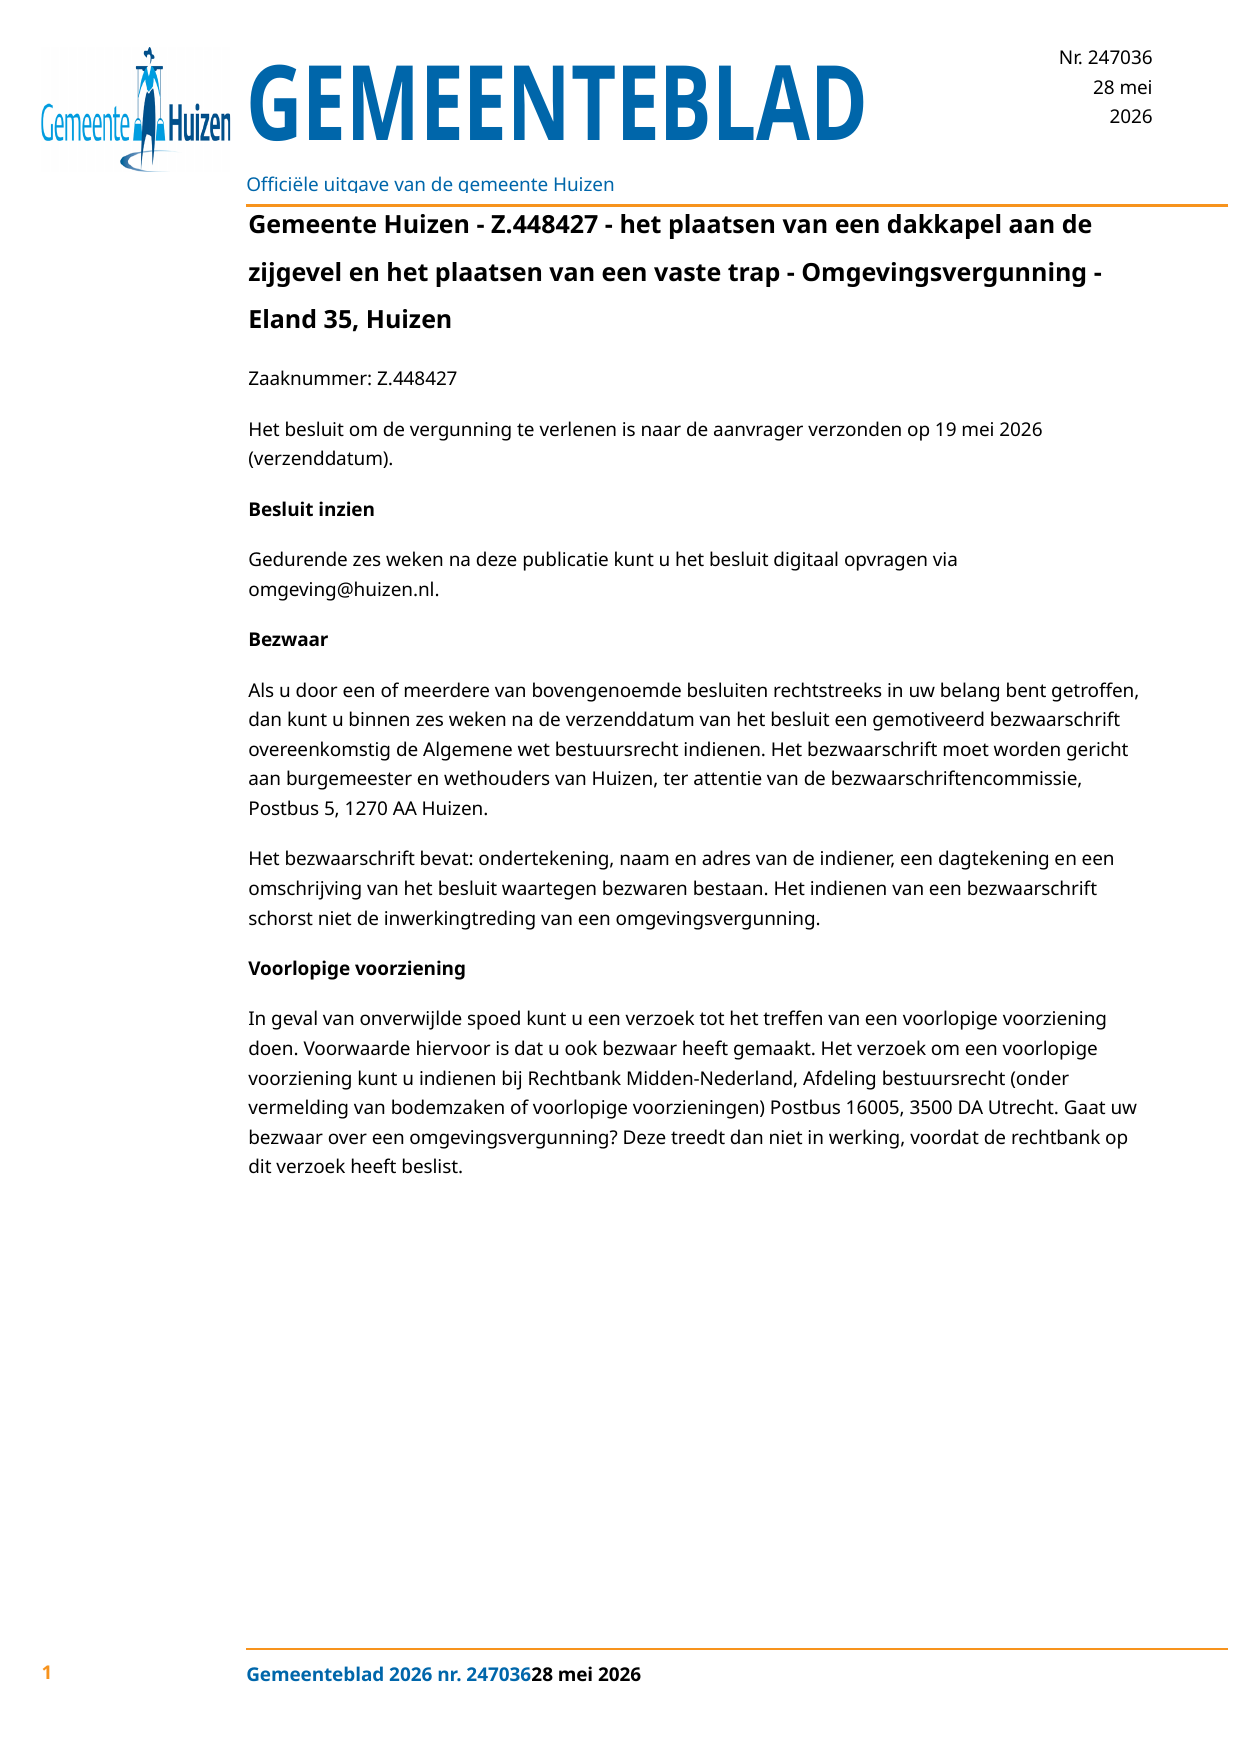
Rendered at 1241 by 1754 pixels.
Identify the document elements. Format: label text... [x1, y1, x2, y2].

text Voorlopige voorziening [248, 955, 1152, 981]
text In geval van onverwijlde spoed kunt u een verzoek tot het treffen van een voorlopige voorziening doen. Voorwaarde hiervoor is dat u ook bezwaar heeft gemaakt. Het verzoek om een voorlopige voorziening kunt u indienen bij Rechtbank Midden-Nederland, Afdeling bestuursrecht (onder vermelding van bodemzaken of voorlopige voorzieningen) Postbus 16005, 3500 DA Utrecht. Gaat uw bezwaar over een omgevingsvergunning? Deze treedt dan niet in werking, voordat de rechtbank op dit verzoek heeft beslist. [248, 1006, 1152, 1179]
text Gedurende zes weken na deze publicatie kunt u het besluit digitaal opvragen via omgeving@huizen.nl. [248, 546, 1152, 602]
picture [41, 47, 231, 172]
text Het bezwaarschrift bevat: ondertekening, naam en adres van de indiener, een dagtekening en een omschrijving van het besluit waartegen bezwaren bestaan. Het indienen van een bezwaarschrift schorst niet de inwerkingtreding van een omgevingsvergunning. [248, 846, 1152, 930]
text Zaaknummer: Z.448427 [248, 366, 1152, 391]
text Besluit inzien [248, 496, 1152, 522]
text Het besluit om de vergunning te verlenen is naar de aanvrager verzonden op 19 mei 2026 (verzenddatum). [248, 416, 1152, 471]
text Gemeente Huizen - Z.448427 - het plaatsen van een dakkapel aan de zijgevel en het plaatsen van een vaste trap - Omgevingsvergunning - Eland 35, Huizen [248, 207, 1152, 336]
text Bezwaar [248, 626, 1152, 652]
text Als u door een of meerdere van bovengenoemde besluiten rechtstreeks in uw belang bent getroffen, dan kunt u binnen zes weken na de verzenddatum van het besluit een gemotiveerd bezwaarschrift overeenkomstig de Algemene wet bestuursrecht indienen. Het bezwaarschrift moet worden gericht aan burgemeester en wethouders van Huizen, ter attentie van de bezwaarschriftencommissie, Postbus 5, 1270 AA Huizen. [248, 677, 1152, 821]
